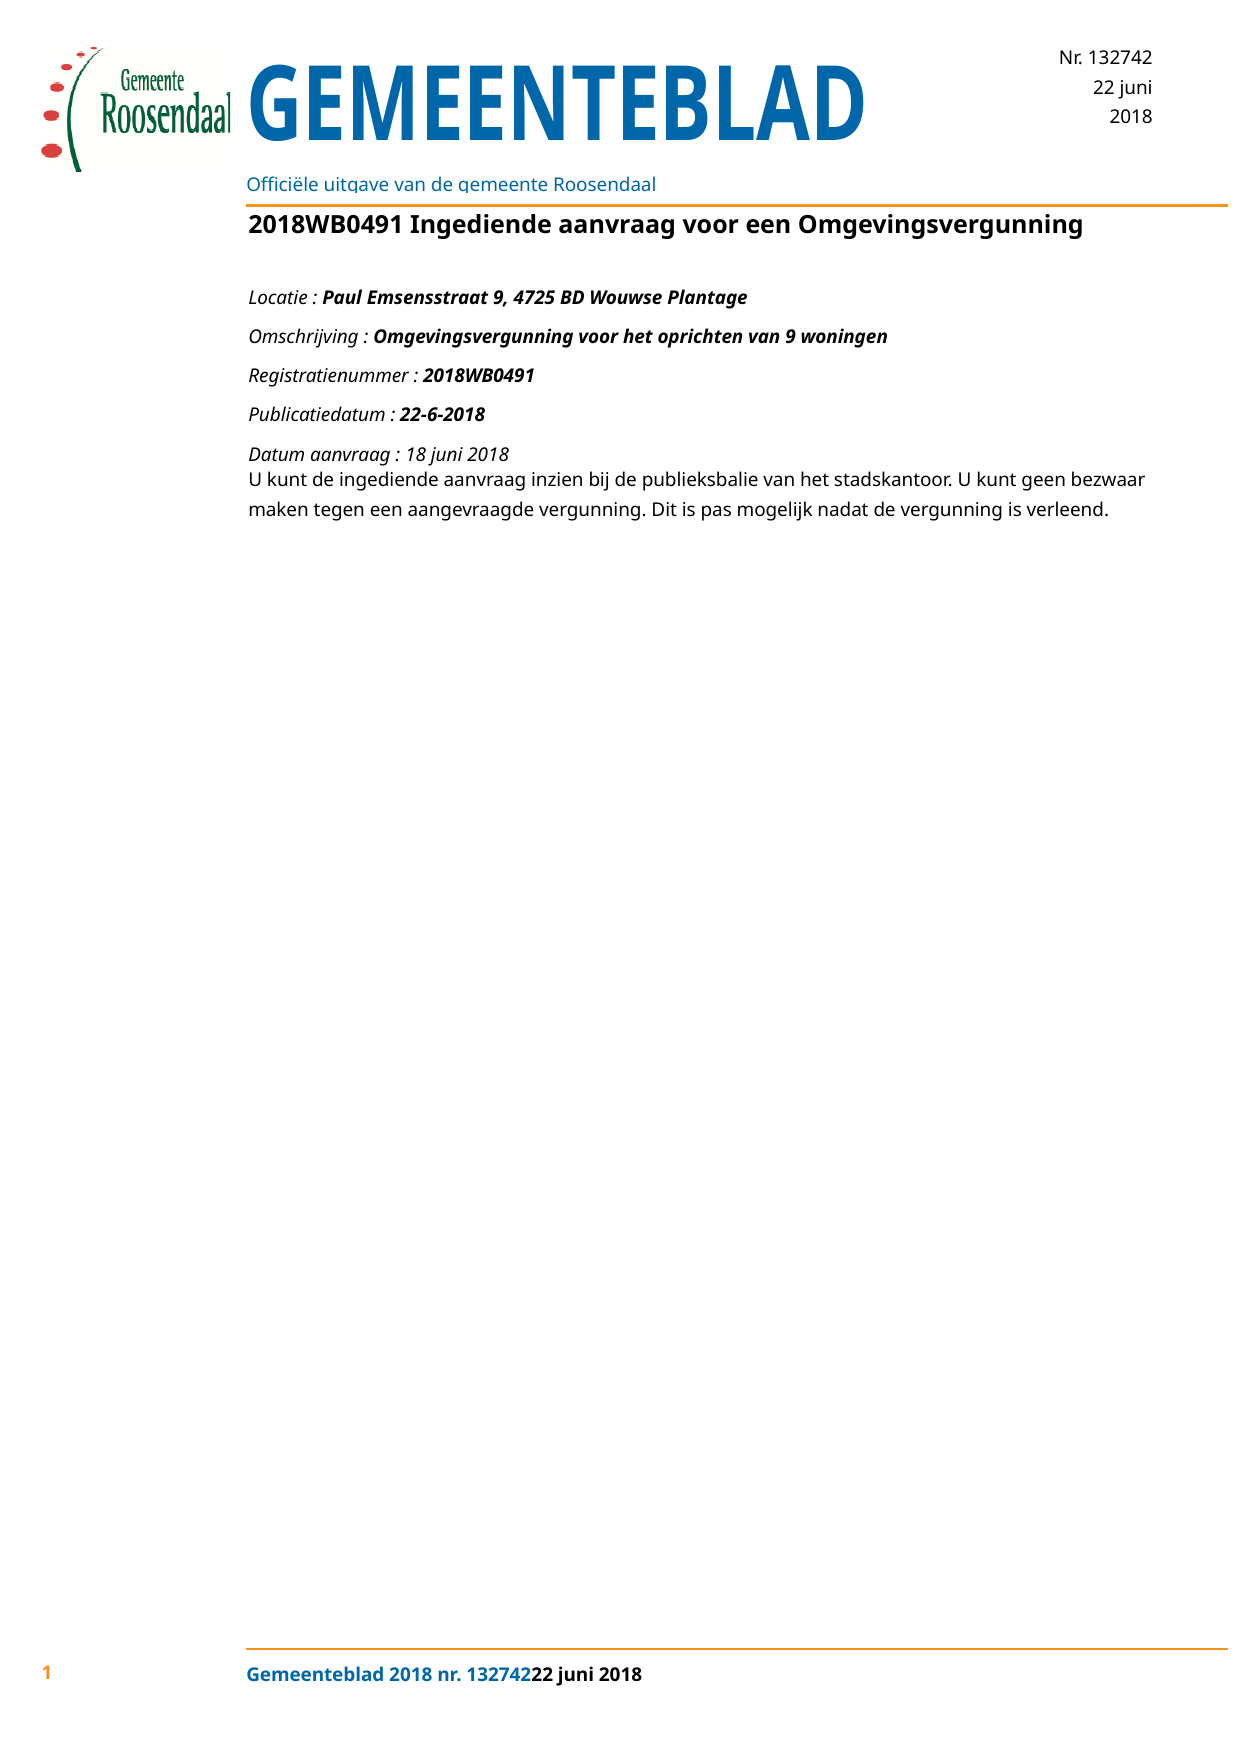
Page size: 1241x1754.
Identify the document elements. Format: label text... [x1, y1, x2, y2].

text Publicatiedatum : 22-6-2018 [248, 402, 1152, 427]
text Registratienummer : 2018WB0491 [248, 362, 1152, 388]
text Omschrijving : Omgevingsvergunning voor het oprichten van 9 woningen [248, 323, 1152, 349]
picture [41, 47, 231, 172]
text 2018WB0491 Ingediende aanvraag voor een Omgevingsvergunning [248, 207, 1152, 241]
text Datum aanvraag : 18 juni 2018 [248, 441, 1152, 467]
text U kunt de ingediende aanvraag inzien bij de publieksbalie van het stadskantoor. U kunt geen bezwaar maken tegen een aangevraagde vergunning. Dit is pas mogelijk nadat de vergunning is verleend. [248, 467, 1152, 522]
text Locatie : Paul Emsensstraat 9, 4725 BD Wouwse Plantage [248, 284, 1152, 309]
